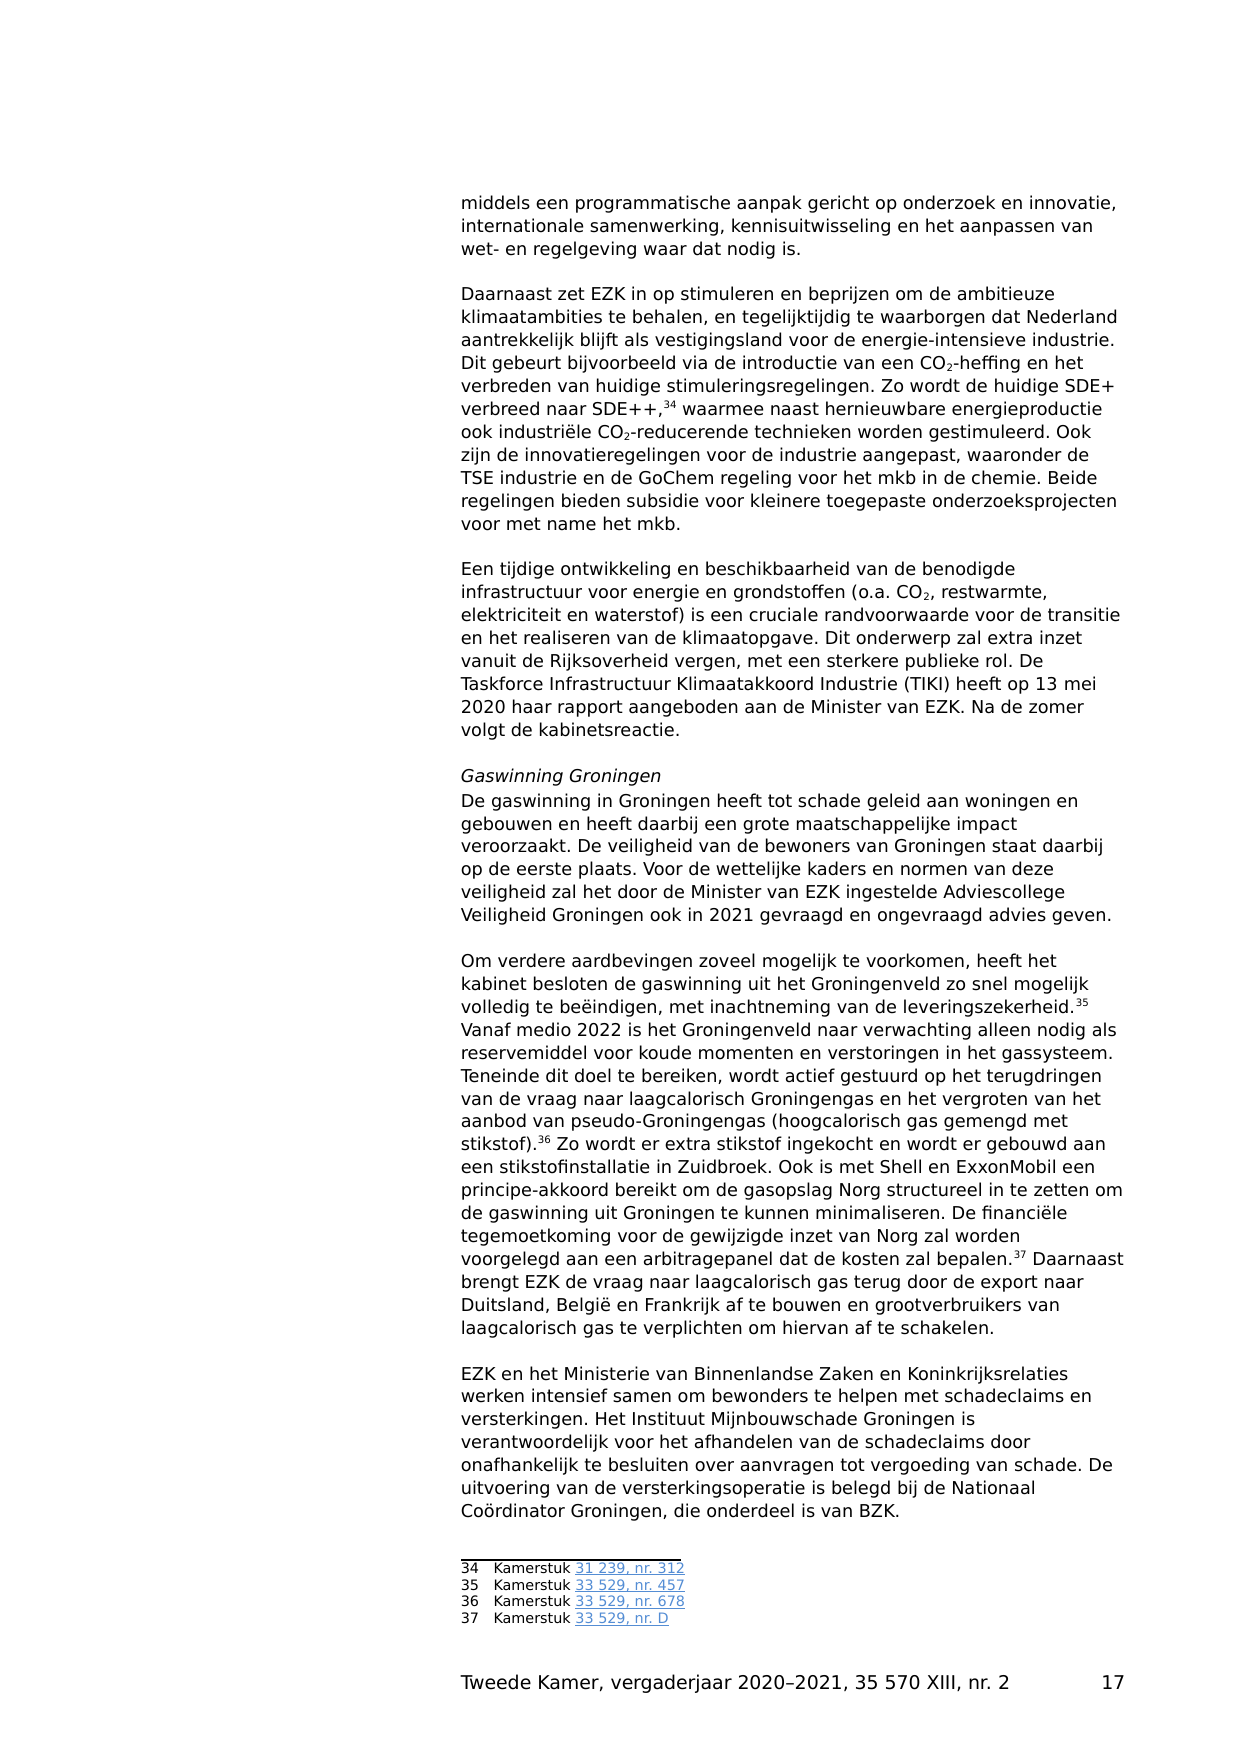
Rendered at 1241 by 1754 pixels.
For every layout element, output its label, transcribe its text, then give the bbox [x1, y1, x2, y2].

text EZK en het Ministerie van Binnenlandse Zaken en Koninkrijksrelaties werken intensief samen om bewonders te helpen met schadeclaims en versterkingen. Het Instituut Mijnbouwschade Groningen is verantwoordelijk voor het afhandelen van de schadeclaims door onafhankelijk te besluiten over aanvragen tot vergoeding van schade. De uitvoering van de versterkingsoperatie is belegd bij de Nationaal Coördinator Groningen, die onderdeel is van BZK. [461, 1362, 1125, 1522]
text __Kamerstuk 33 529, nr. D [461, 1610, 1125, 1627]
text Gaswinning Groningen [461, 764, 1125, 787]
text Een tijdige ontwikkeling en beschikbaarheid van de benodigde infrastructuur voor energie en grondstoffen (o.a. CO2, restwarmte, elektriciteit en waterstof) is een cruciale randvoorwaarde voor de transitie en het realiseren van de klimaatopgave. Dit onderwerp zal extra inzet vanuit de Rijksoverheid vergen, met een sterkere publieke rol. De Taskforce Infrastructuur Klimaatakkoord Industrie (TIKI) heeft op 13 mei 2020 haar rapport aangeboden aan de Minister van EZK. Na de zomer volgt de kabinetsreactie. [461, 557, 1125, 741]
text Om verdere aardbevingen zoveel mogelijk te voorkomen, heeft het kabinet besloten de gaswinning uit het Groningenveld zo snel mogelijk volledig te beëindigen, met inachtneming van de leveringszekerheid. Vanaf medio 2022 is het Groningenveld naar verwachting alleen nodig als reservemiddel voor koude momenten en verstoringen in het gassysteem. Teneinde dit doel te bereiken, wordt actief gestuurd op het terugdringen van de vraag naar laagcalorisch Groningengas en het vergroten van het aanbod van pseudo-Groningengas (hoogcalorisch gas gemengd met stikstof). Zo wordt er extra stikstof ingekocht en wordt er gebouwd aan een stikstofinstallatie in Zuidbroek. Ook is met Shell en ExxonMobil een principe-akkoord bereikt om de gasopslag Norg structureel in te zetten om de gaswinning uit Groningen te kunnen minimaliseren. De financiële tegemoetkoming voor de gewijzigde inzet van Norg zal worden voorgelegd aan een arbitragepanel dat de kosten zal bepalen. Daarnaast brengt EZK de vraag naar laagcalorisch gas terug door de export naar Duitsland, België en Frankrijk af te bouwen en grootverbruikers van laagcalorisch gas te verplichten om hiervan af te schakelen. [461, 949, 1125, 1339]
text __Kamerstuk 31 239, nr. 312 [461, 1560, 1125, 1577]
text __Kamerstuk 33 529, nr. 678 [461, 1593, 1125, 1610]
text middels een programmatische aanpak gericht op onderzoek en innovatie, internationale samenwerking, kennisuitwisseling en het aanpassen van wet- en regelgeving waar dat nodig is. [461, 191, 1125, 259]
text Daarnaast zet EZK in op stimuleren en beprijzen om de ambitieuze klimaatambities te behalen, en tegelijktijdig te waarborgen dat Nederland aantrekkelijk blijft als vestigingsland voor de energie-intensieve industrie. Dit gebeurt bijvoorbeeld via de introductie van een CO2-heffing en het verbreden van huidige stimuleringsregelingen. Zo wordt de huidige SDE+ verbreed naar SDE++, waarmee naast hernieuwbare energieproductie ook industriële CO2-reducerende technieken worden gestimuleerd. Ook zijn de innovatieregelingen voor de industrie aangepast, waaronder de TSE industrie en de GoChem regeling voor het mkb in de chemie. Beide regelingen bieden subsidie voor kleinere toegepaste onderzoeksprojecten voor met name het mkb. [461, 282, 1125, 534]
text __Kamerstuk 33 529, nr. 457 [461, 1577, 1125, 1593]
text De gaswinning in Groningen heeft tot schade geleid aan woningen en gebouwen en heeft daarbij een grote maatschappelijke impact veroorzaakt. De veiligheid van de bewoners van Groningen staat daarbij op de eerste plaats. Voor de wettelijke kaders en normen van deze veiligheid zal het door de Minister van EZK ingestelde Adviescollege Veiligheid Groningen ook in 2021 gevraagd en ongevraagd advies geven. [461, 789, 1125, 926]
